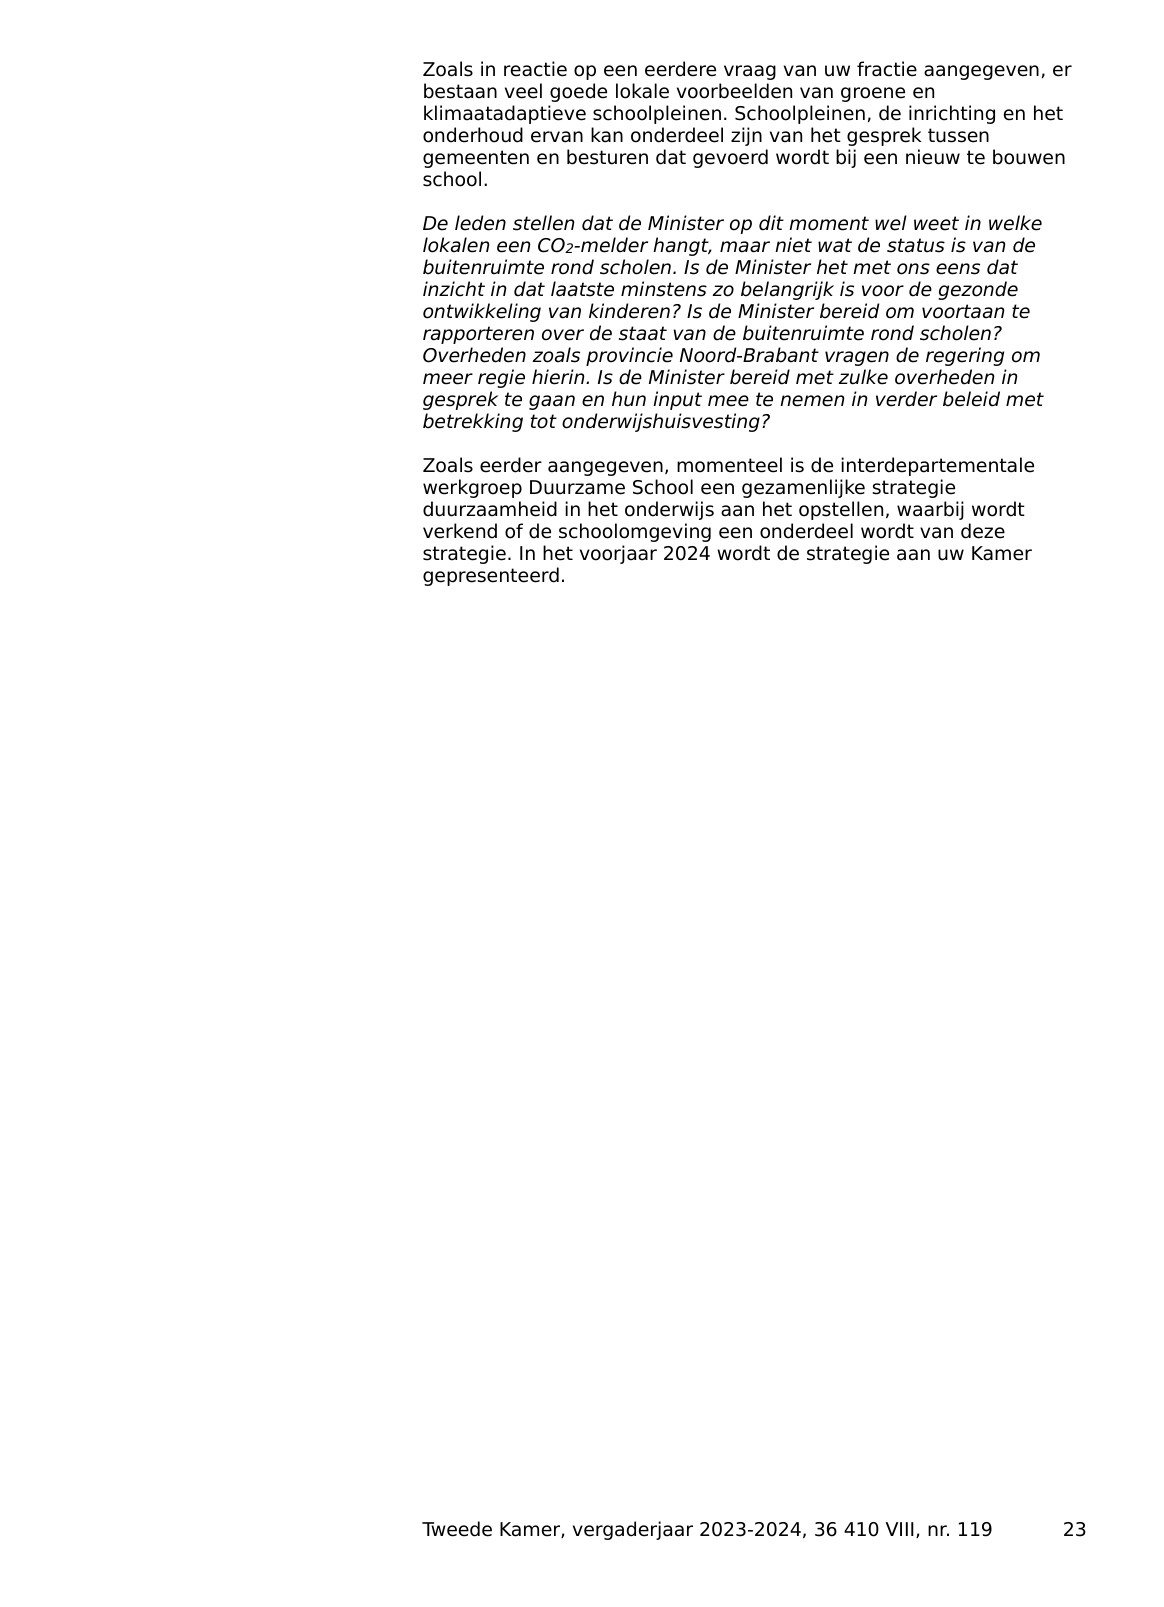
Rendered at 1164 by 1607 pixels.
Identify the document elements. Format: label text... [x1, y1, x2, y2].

text De leden stellen dat de Minister op dit moment wel weet in welke lokalen een CO2-melder hangt, maar niet wat de status is van de buitenruimte rond scholen. Is de Minister het met ons eens dat inzicht in dat laatste minstens zo belangrijk is voor de gezonde ontwikkeling van kinderen? Is de Minister bereid om voortaan te rapporteren over de staat van de buitenruimte rond scholen? Overheden zoals provincie Noord-Brabant vragen de regering om meer regie hierin. Is de Minister bereid met zulke overheden in gesprek te gaan en hun input mee te nemen in verder beleid met betrekking tot onderwijshuisvesting? [422, 213, 1087, 433]
text Zoals eerder aangegeven, momenteel is de interdepartementale werkgroep Duurzame School een gezamenlijke strategie duurzaamheid in het onderwijs aan het opstellen, waarbij wordt verkend of de schoolomgeving een onderdeel wordt van deze strategie. In het voorjaar 2024 wordt de strategie aan uw Kamer gepresenteerd. [422, 455, 1087, 587]
text Zoals in reactie op een eerdere vraag van uw fractie aangegeven, er bestaan veel goede lokale voorbeelden van groene en klimaatadaptieve schoolpleinen. Schoolpleinen, de inrichting en het onderhoud ervan kan onderdeel zijn van het gesprek tussen gemeenten en besturen dat gevoerd wordt bij een nieuw te bouwen school. [422, 59, 1087, 191]
